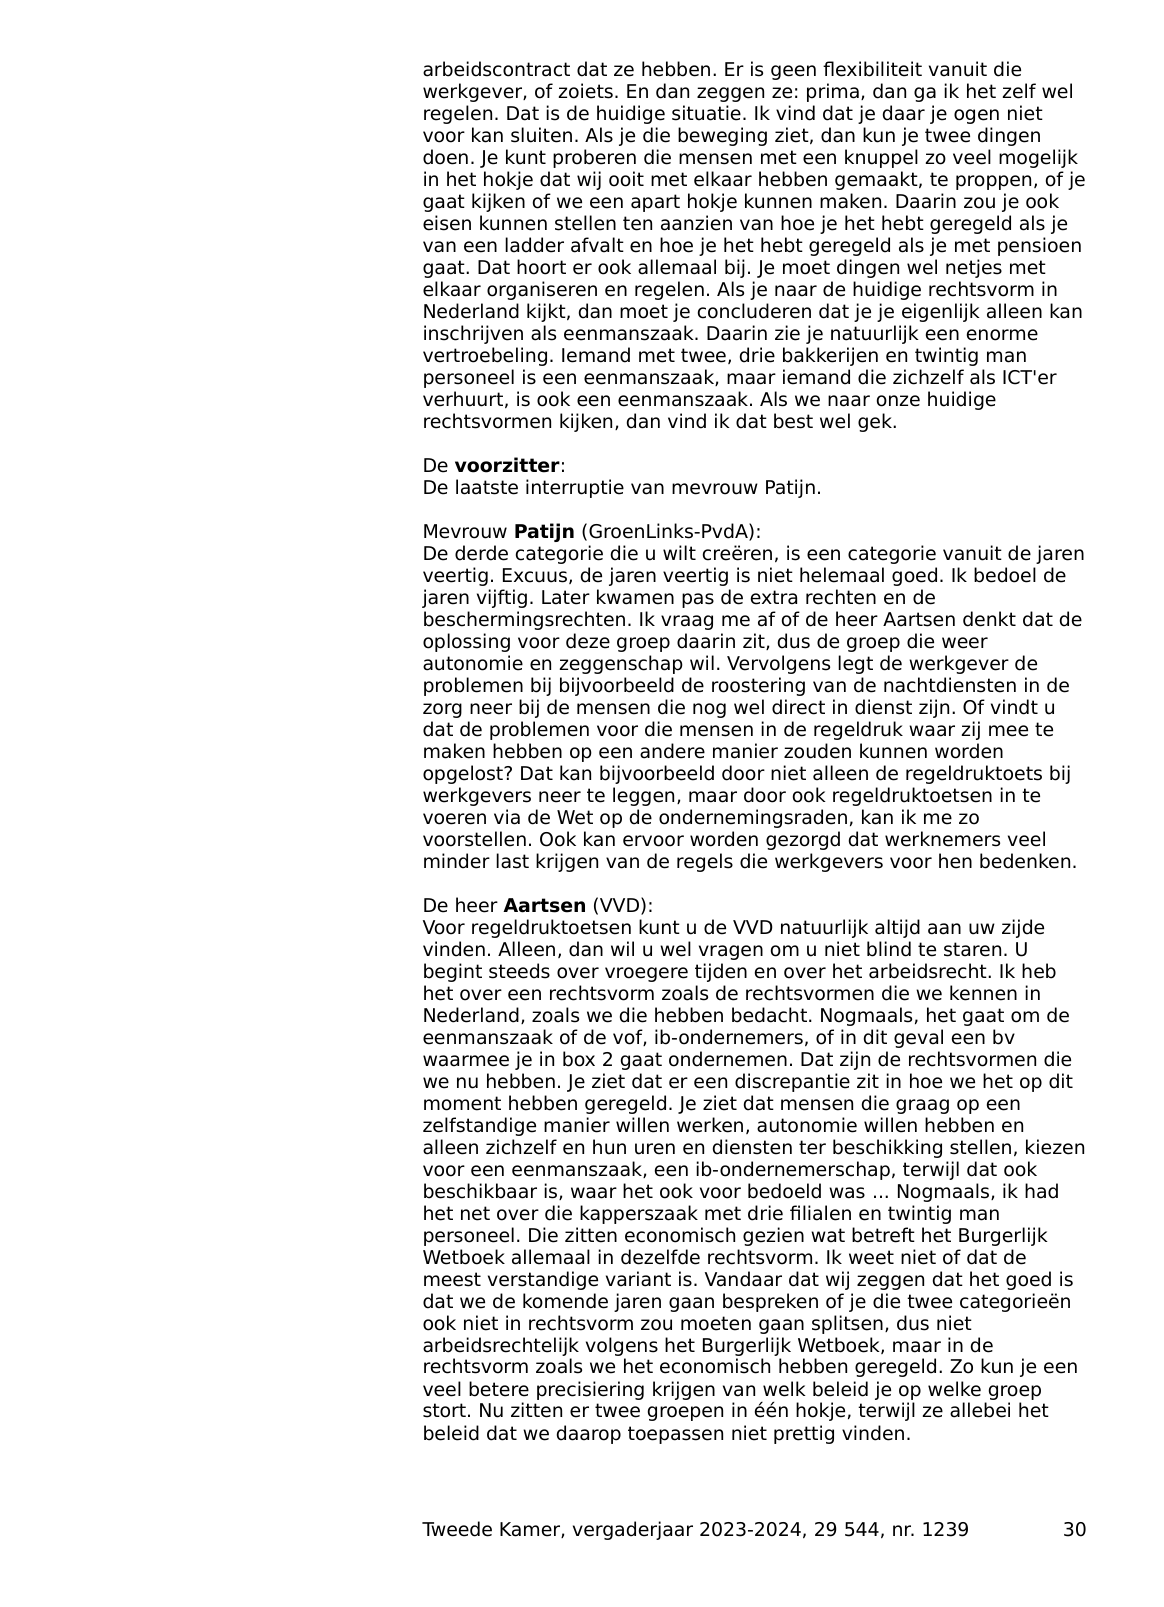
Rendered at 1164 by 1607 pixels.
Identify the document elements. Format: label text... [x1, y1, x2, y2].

text De heer Aartsen (VVD): [422, 895, 1087, 917]
text Voor regeldruktoetsen kunt u de VVD natuurlijk altijd aan uw zijde vinden. Alleen, dan wil u wel vragen om u niet blind te staren. U begint steeds over vroegere tijden en over het arbeidsrecht. Ik heb het over een rechtsvorm zoals de rechtsvormen die we kennen in Nederland, zoals we die hebben bedacht. Nogmaals, het gaat om de eenmanszaak of de vof, ib-ondernemers, of in dit geval een bv waarmee je in box 2 gaat ondernemen. Dat zijn de rechtsvormen die we nu hebben. Je ziet dat er een discrepantie zit in hoe we het op dit moment hebben geregeld. Je ziet dat mensen die graag op een zelfstandige manier willen werken, autonomie willen hebben en alleen zichzelf en hun uren en diensten ter beschikking stellen, kiezen voor een eenmanszaak, een ib-ondernemerschap, terwijl dat ook beschikbaar is, waar het ook voor bedoeld was ... Nogmaals, ik had het net over die kapperszaak met drie filialen en twintig man personeel. Die zitten economisch gezien wat betreft het Burgerlijk Wetboek allemaal in dezelfde rechtsvorm. Ik weet niet of dat de meest verstandige variant is. Vandaar dat wij zeggen dat het goed is dat we de komende jaren gaan bespreken of je die twee categorieën ook niet in rechtsvorm zou moeten gaan splitsen, dus niet arbeidsrechtelijk volgens het Burgerlijk Wetboek, maar in de rechtsvorm zoals we het economisch hebben geregeld. Zo kun je een veel betere precisiering krijgen van welk beleid je op welke groep stort. Nu zitten er twee groepen in één hokje, terwijl ze allebei het beleid dat we daarop toepassen niet prettig vinden. [422, 917, 1087, 1444]
text De voorzitter: [422, 455, 1087, 477]
text De derde categorie die u wilt creëren, is een categorie vanuit de jaren veertig. Excuus, de jaren veertig is niet helemaal goed. Ik bedoel de jaren vijftig. Later kwamen pas de extra rechten en de beschermingsrechten. Ik vraag me af of de heer Aartsen denkt dat de oplossing voor deze groep daarin zit, dus de groep die weer autonomie en zeggenschap wil. Vervolgens legt de werkgever de problemen bij bijvoorbeeld de roostering van de nachtdiensten in de zorg neer bij de mensen die nog wel direct in dienst zijn. Of vindt u dat de problemen voor die mensen in de regeldruk waar zij mee te maken hebben op een andere manier zouden kunnen worden opgelost? Dat kan bijvoorbeeld door niet alleen de regeldruktoets bij werkgevers neer te leggen, maar door ook regeldruktoetsen in te voeren via de Wet op de ondernemingsraden, kan ik me zo voorstellen. Ook kan ervoor worden gezorgd dat werknemers veel minder last krijgen van de regels die werkgevers voor hen bedenken. [422, 543, 1087, 873]
text De laatste interruptie van mevrouw Patijn. [422, 477, 1087, 499]
text Mevrouw Patijn (GroenLinks-PvdA): [422, 521, 1087, 543]
text arbeidscontract dat ze hebben. Er is geen flexibiliteit vanuit die werkgever, of zoiets. En dan zeggen ze: prima, dan ga ik het zelf wel regelen. Dat is de huidige situatie. Ik vind dat je daar je ogen niet voor kan sluiten. Als je die beweging ziet, dan kun je twee dingen doen. Je kunt proberen die mensen met een knuppel zo veel mogelijk in het hokje dat wij ooit met elkaar hebben gemaakt, te proppen, of je gaat kijken of we een apart hokje kunnen maken. Daarin zou je ook eisen kunnen stellen ten aanzien van hoe je het hebt geregeld als je van een ladder afvalt en hoe je het hebt geregeld als je met pensioen gaat. Dat hoort er ook allemaal bij. Je moet dingen wel netjes met elkaar organiseren en regelen. Als je naar de huidige rechtsvorm in Nederland kijkt, dan moet je concluderen dat je je eigenlijk alleen kan inschrijven als eenmanszaak. Daarin zie je natuurlijk een enorme vertroebeling. Iemand met twee, drie bakkerijen en twintig man personeel is een eenmanszaak, maar iemand die zichzelf als ICT'er verhuurt, is ook een eenmanszaak. Als we naar onze huidige rechtsvormen kijken, dan vind ik dat best wel gek. [422, 59, 1087, 433]
